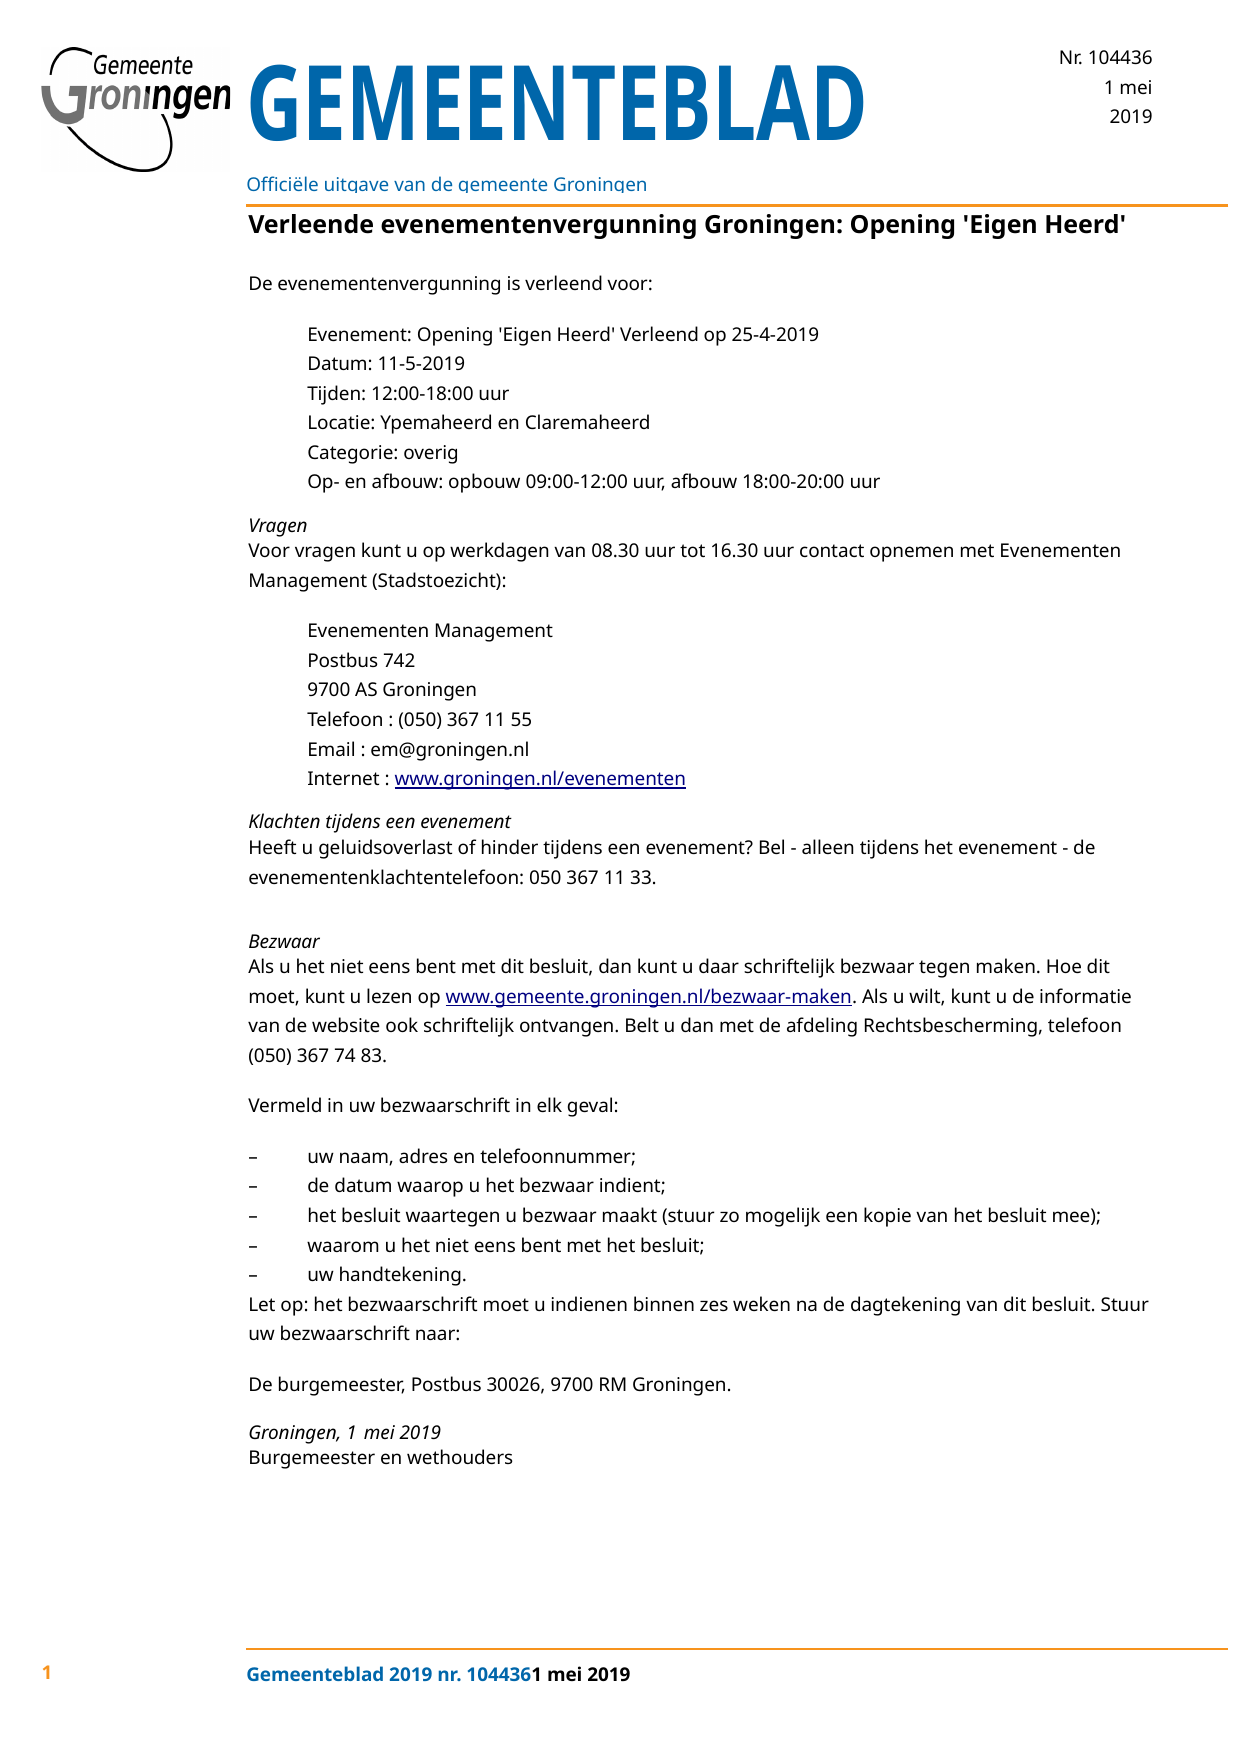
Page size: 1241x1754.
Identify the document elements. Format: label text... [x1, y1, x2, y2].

text Groningen, 1 mei 2019 [248, 1419, 1152, 1444]
list het besluit waartegen u bezwaar maakt (stuur zo mogelijk een kopie van het besluit mee); [248, 1202, 1152, 1228]
list Telefoon : (050) 367 11 55 [248, 706, 1152, 732]
text Klachten tijdens een evenement [248, 808, 1152, 834]
list Evenementen Management [248, 617, 1152, 643]
text Let op: het bezwaarschrift moet u indienen binnen zes weken na de dagtekening van dit besluit. Stuur uw bezwaarschrift naar: [248, 1291, 1152, 1346]
list uw naam, adres en telefoonnummer; [248, 1143, 1152, 1169]
list Postbus 742 [248, 647, 1152, 673]
list Internet : www.groningen.nl/evenementen [248, 765, 1152, 791]
list waarom u het niet eens bent met het besluit; [248, 1232, 1152, 1258]
list Tijden: 12:00-18:00 uur [248, 380, 1152, 406]
list Evenement: Opening 'Eigen Heerd' Verleend op 25-4-2019 [248, 321, 1152, 346]
text Voor vragen kunt u op werkdagen van 08.30 uur tot 16.30 uur contact opnemen met Evenementen Management (Stadstoezicht): [248, 537, 1152, 593]
text Bezwaar [248, 928, 1152, 953]
picture [41, 47, 231, 172]
text Als u het niet eens bent met dit besluit, dan kunt u daar schriftelijk bezwaar tegen maken. Hoe dit moet, kunt u lezen op www.gemeente.groningen.nl/bezwaar-maken. Als u wilt, kunt u de informatie van de website ook schriftelijk ontvangen. Belt u dan met de afdeling Rechtsbescherming, telefoon (050) 367 74 83. [248, 953, 1152, 1068]
list 9700 AS Groningen [248, 677, 1152, 702]
text Vermeld in uw bezwaarschrift in elk geval: [248, 1093, 1152, 1118]
list uw handtekening. [248, 1261, 1152, 1287]
list Op- en afbouw: opbouw 09:00-12:00 uur, afbouw 18:00-20:00 uur [248, 469, 1152, 494]
list Locatie: Ypemaheerd en Claremaheerd [248, 409, 1152, 435]
list Datum: 11-5-2019 [248, 350, 1152, 376]
text De evenementenvergunning is verleend voor: [248, 270, 1152, 296]
text Verleende evenementenvergunning Groningen: Opening 'Eigen Heerd' [248, 207, 1152, 241]
text Burgemeester en wethouders [248, 1444, 1152, 1470]
text Vragen [248, 512, 1152, 537]
list Email : em@groningen.nl [248, 736, 1152, 762]
text De burgemeester, Postbus 30026, 9700 RM Groningen. [248, 1371, 1152, 1397]
list de datum waarop u het bezwaar indient; [248, 1173, 1152, 1198]
text Heeft u geluidsoverlast of hinder tijdens een evenement? Bel - alleen tijdens het evenement - de evenementenklachtentelefoon: 050 367 11 33. [248, 834, 1152, 889]
list Categorie: overig [248, 439, 1152, 465]
